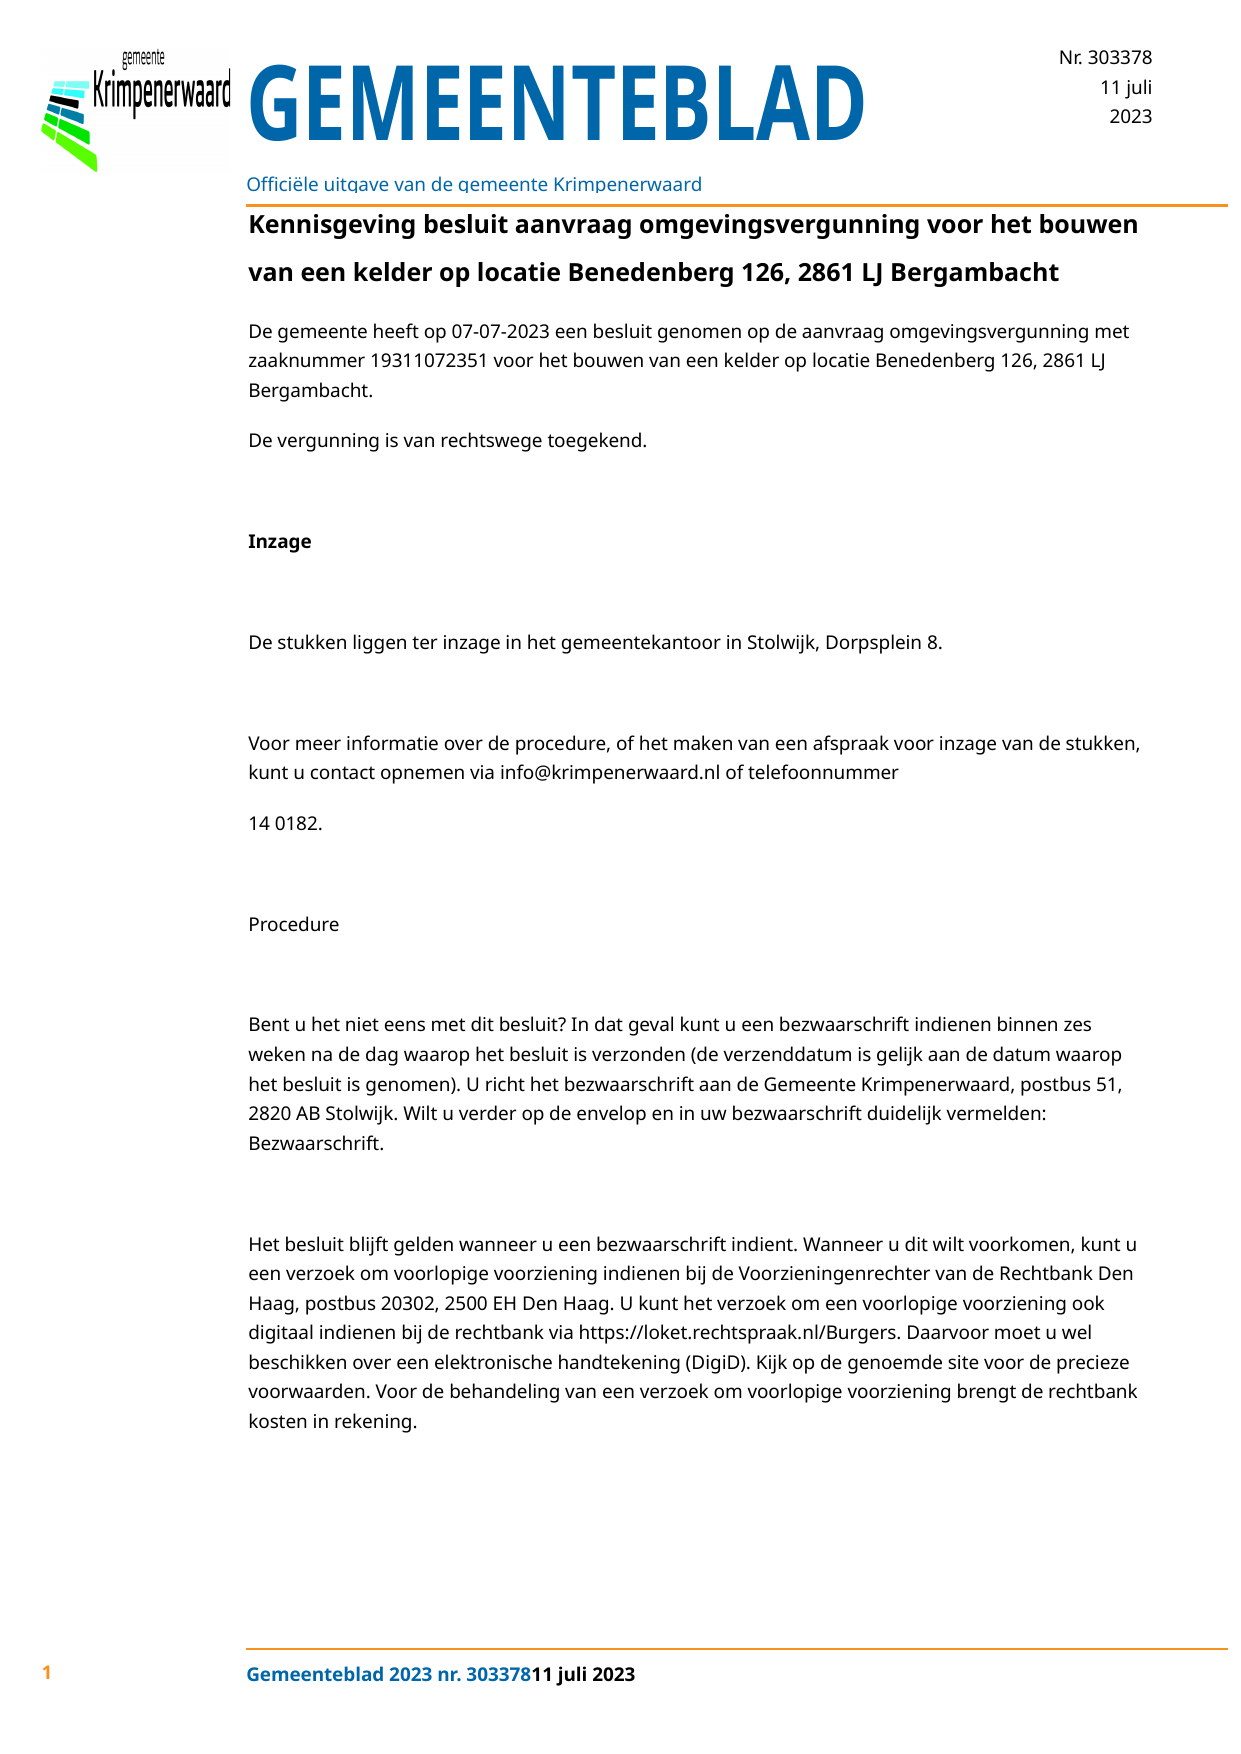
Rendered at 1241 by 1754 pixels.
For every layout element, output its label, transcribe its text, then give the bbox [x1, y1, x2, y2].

text Het besluit blijft gelden wanneer u een bezwaarschrift indient. Wanneer u dit wilt voorkomen, kunt u een verzoek om voorlopige voorziening indienen bij de Voorzieningenrechter van de Rechtbank Den Haag, postbus 20302, 2500 EH Den Haag. U kunt het verzoek om een voorlopige voorziening ook digitaal indienen bij de rechtbank via https://loket.rechtspraak.nl/Burgers. Daarvoor moet u wel beschikken over een elektronische handtekening (DigiD). Kijk op de genoemde site voor de precieze voorwaarden. Voor de behandeling van een verzoek om voorlopige voorziening brengt de rechtbank kosten in rekening. [248, 1231, 1152, 1434]
text Inzage [248, 528, 1152, 554]
text De gemeente heeft op 07-07-2023 een besluit genomen op de aanvraag omgevingsvergunning met zaaknummer 19311072351 voor het bouwen van een kelder op locatie Benedenberg 126, 2861 LJ Bergambacht. [248, 318, 1152, 403]
text De stukken liggen ter inzage in het gemeentekantoor in Stolwijk, Dorpsplein 8. [248, 629, 1152, 655]
text De vergunning is van rechtswege toegekend. [248, 427, 1152, 453]
picture [41, 47, 231, 172]
text 14 0182. [248, 810, 1152, 836]
text Procedure [248, 911, 1152, 937]
text Kennisgeving besluit aanvraag omgevingsvergunning voor het bouwen van een kelder op locatie Benedenberg 126, 2861 LJ Bergambacht [248, 207, 1152, 288]
text Bent u het niet eens met dit besluit? In dat geval kunt u een bezwaarschrift indienen binnen zes weken na de dag waarop het besluit is verzonden (de verzenddatum is gelijk aan de datum waarop het besluit is genomen). U richt het bezwaarschrift aan de Gemeente Krimpenerwaard, postbus 51, 2820 AB Stolwijk. Wilt u verder op de envelop en in uw bezwaarschrift duidelijk vermelden: Bezwaarschrift. [248, 1012, 1152, 1156]
text Voor meer informatie over de procedure, of het maken van een afspraak voor inzage van de stukken, kunt u contact opnemen via info@krimpenerwaard.nl of telefoonnummer [248, 730, 1152, 785]
